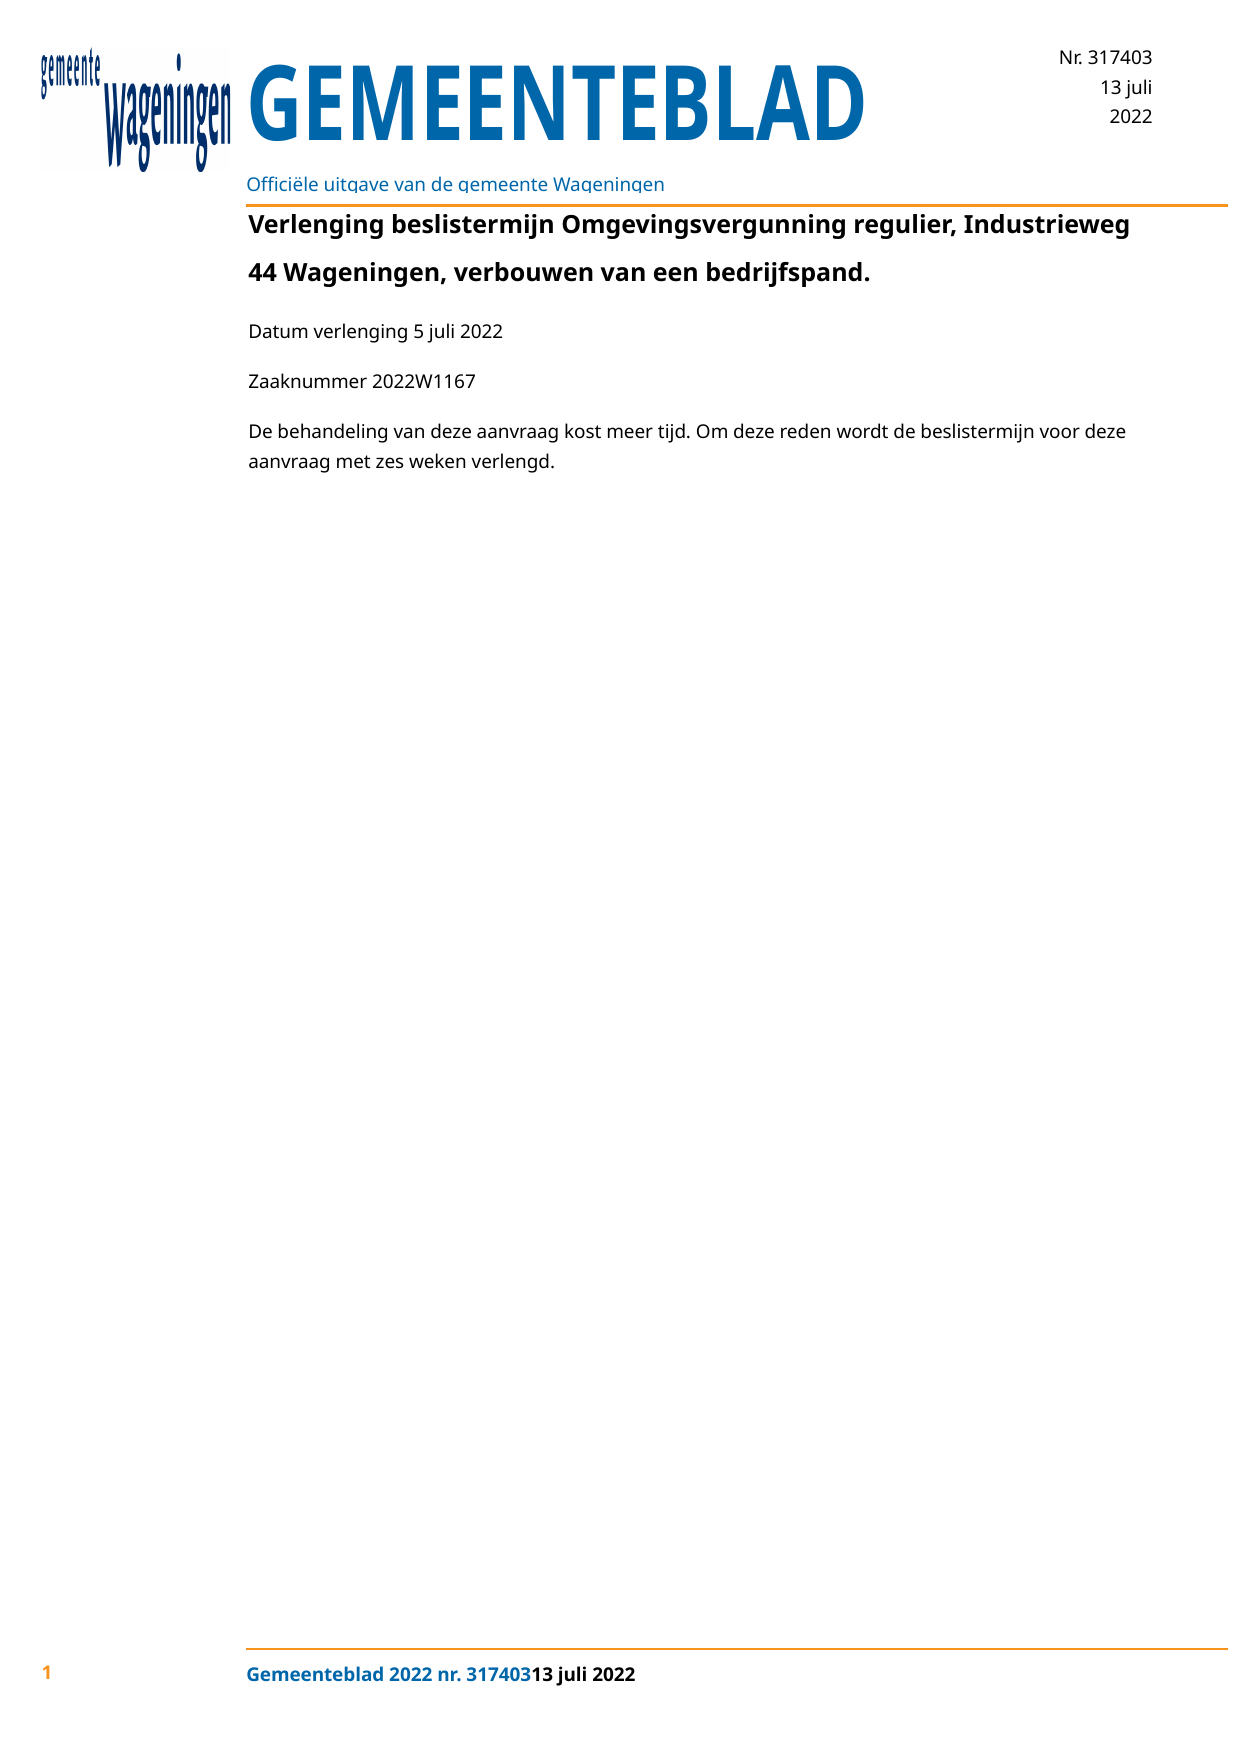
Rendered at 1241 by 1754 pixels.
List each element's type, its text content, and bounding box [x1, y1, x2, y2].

text Verlenging beslistermijn Omgevingsvergunning regulier, Industrieweg 44 Wageningen, verbouwen van een bedrijfspand. [248, 207, 1152, 288]
picture [41, 47, 231, 172]
text Datum verlenging 5 juli 2022 [248, 318, 1152, 344]
text Zaaknummer 2022W1167 [248, 368, 1152, 394]
text De behandeling van deze aanvraag kost meer tijd. Om deze reden wordt de beslistermijn voor deze aanvraag met zes weken verlengd. [248, 419, 1152, 474]
